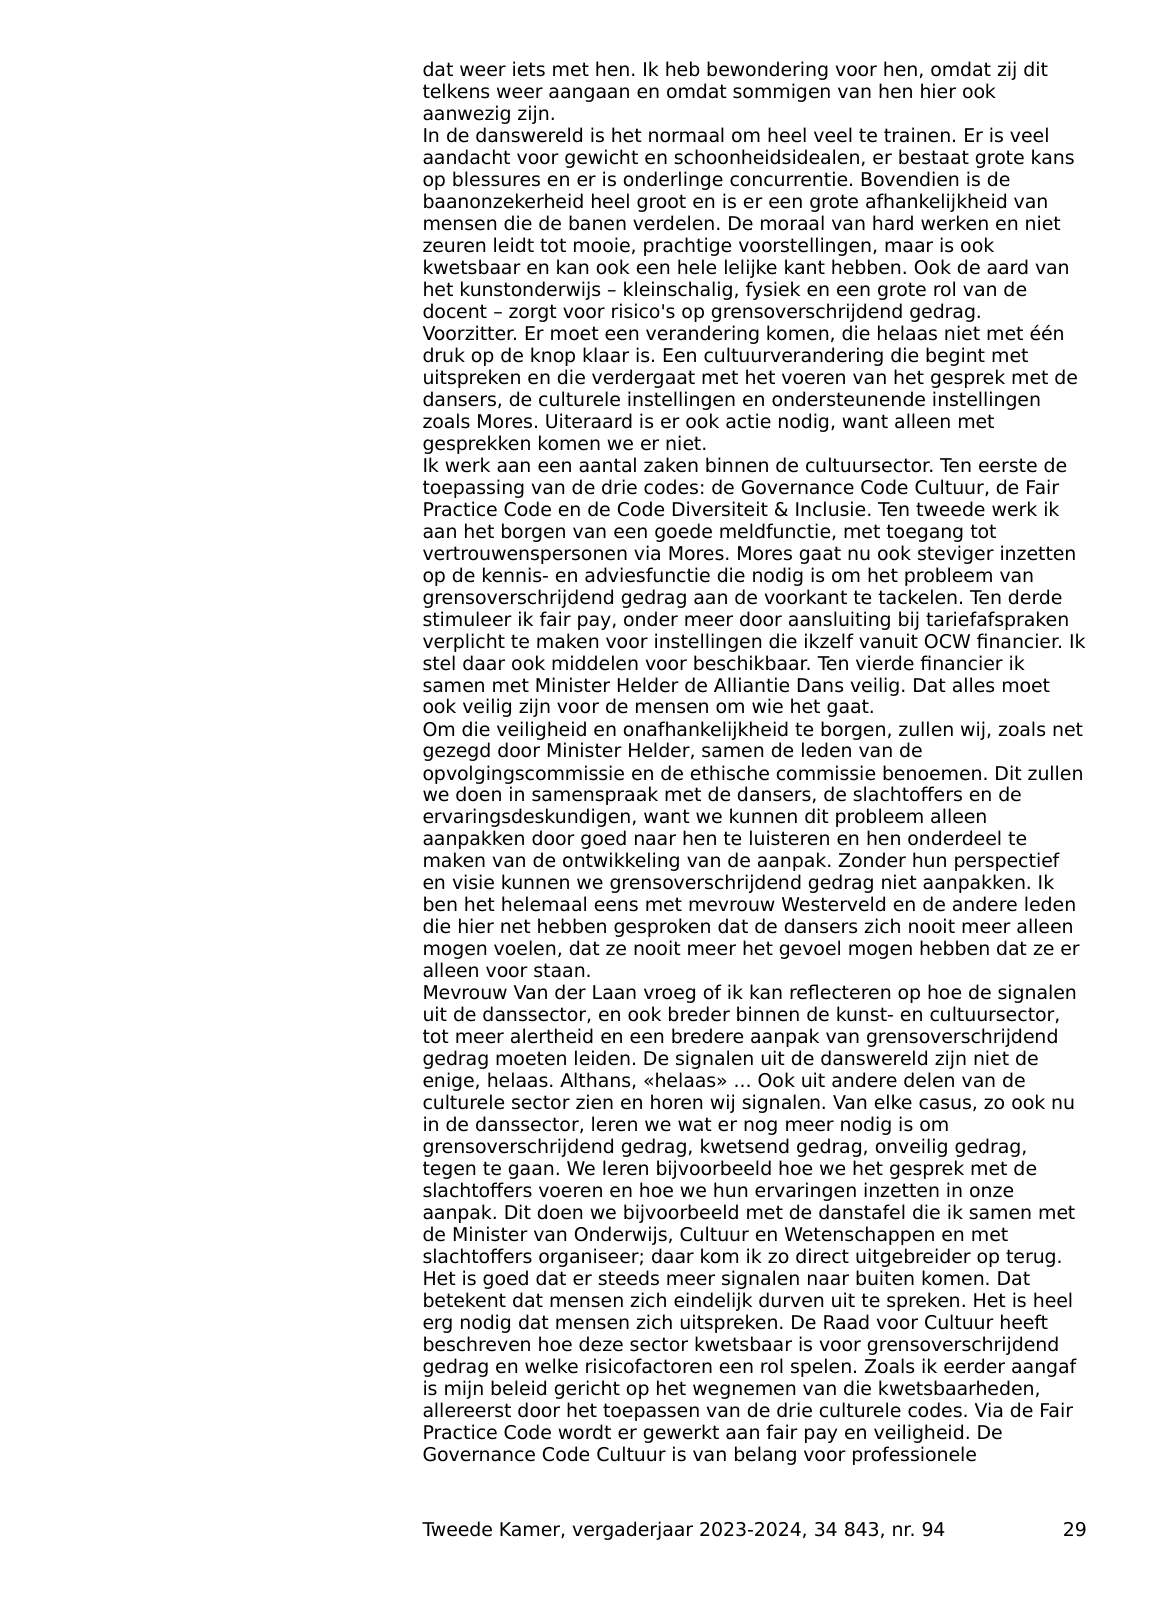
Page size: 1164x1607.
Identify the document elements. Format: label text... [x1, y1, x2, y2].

text Om die veiligheid en onafhankelijkheid te borgen, zullen wij, zoals net gezegd door Minister Helder, samen de leden van de opvolgingscommissie en de ethische commissie benoemen. Dit zullen we doen in samenspraak met de dansers, de slachtoffers en de ervaringsdeskundigen, want we kunnen dit probleem alleen aanpakken door goed naar hen te luisteren en hen onderdeel te maken van de ontwikkeling van de aanpak. Zonder hun perspectief en visie kunnen we grensoverschrijdend gedrag niet aanpakken. Ik ben het helemaal eens met mevrouw Westerveld en de andere leden die hier net hebben gesproken dat de dansers zich nooit meer alleen mogen voelen, dat ze nooit meer het gevoel mogen hebben dat ze er alleen voor staan. [422, 718, 1087, 982]
text Voorzitter. Er moet een verandering komen, die helaas niet met één druk op de knop klaar is. Een cultuurverandering die begint met uitspreken en die verdergaat met het voeren van het gesprek met de dansers, de culturele instellingen en ondersteunende instellingen zoals Mores. Uiteraard is er ook actie nodig, want alleen met gesprekken komen we er niet. [422, 323, 1087, 455]
text Het is goed dat er steeds meer signalen naar buiten komen. Dat betekent dat mensen zich eindelijk durven uit te spreken. Het is heel erg nodig dat mensen zich uitspreken. De Raad voor Cultuur heeft beschreven hoe deze sector kwetsbaar is voor grensoverschrijdend gedrag en welke risicofactoren een rol spelen. Zoals ik eerder aangaf is mijn beleid gericht op het wegnemen van die kwetsbaarheden, allereerst door het toepassen van de drie culturele codes. Via de Fair Practice Code wordt er gewerkt aan fair pay en veiligheid. De Governance Code Cultuur is van belang voor professionele [422, 1268, 1087, 1466]
text Ik werk aan een aantal zaken binnen de cultuursector. Ten eerste de toepassing van de drie codes: de Governance Code Cultuur, de Fair Practice Code en de Code Diversiteit & Inclusie. Ten tweede werk ik aan het borgen van een goede meldfunctie, met toegang tot vertrouwenspersonen via Mores. Mores gaat nu ook steviger inzetten op de kennis- en adviesfunctie die nodig is om het probleem van grensoverschrijdend gedrag aan de voorkant te tackelen. Ten derde stimuleer ik fair pay, onder meer door aansluiting bij tariefafspraken verplicht te maken voor instellingen die ikzelf vanuit OCW financier. Ik stel daar ook middelen voor beschikbaar. Ten vierde financier ik samen met Minister Helder de Alliantie Dans veilig. Dat alles moet ook veilig zijn voor de mensen om wie het gaat. [422, 455, 1087, 718]
text Mevrouw Van der Laan vroeg of ik kan reflecteren op hoe de signalen uit de danssector, en ook breder binnen de kunst- en cultuursector, tot meer alertheid en een bredere aanpak van grensoverschrijdend gedrag moeten leiden. De signalen uit de danswereld zijn niet de enige, helaas. Althans, «helaas» ... Ook uit andere delen van de culturele sector zien en horen wij signalen. Van elke casus, zo ook nu in de danssector, leren we wat er nog meer nodig is om grensoverschrijdend gedrag, kwetsend gedrag, onveilig gedrag, tegen te gaan. We leren bijvoorbeeld hoe we het gesprek met de slachtoffers voeren en hoe we hun ervaringen inzetten in onze aanpak. Dit doen we bijvoorbeeld met de danstafel die ik samen met de Minister van Onderwijs, Cultuur en Wetenschappen en met slachtoffers organiseer; daar kom ik zo direct uitgebreider op terug. [422, 982, 1087, 1268]
text In de danswereld is het normaal om heel veel te trainen. Er is veel aandacht voor gewicht en schoonheidsidealen, er bestaat grote kans op blessures en er is onderlinge concurrentie. Bovendien is de baanonzekerheid heel groot en is er een grote afhankelijkheid van mensen die de banen verdelen. De moraal van hard werken en niet zeuren leidt tot mooie, prachtige voorstellingen, maar is ook kwetsbaar en kan ook een hele lelijke kant hebben. Ook de aard van het kunstonderwijs – kleinschalig, fysiek en een grote rol van de docent – zorgt voor risico's op grensoverschrijdend gedrag. [422, 125, 1087, 323]
text dat weer iets met hen. Ik heb bewondering voor hen, omdat zij dit telkens weer aangaan en omdat sommigen van hen hier ook aanwezig zijn. [422, 59, 1087, 125]
